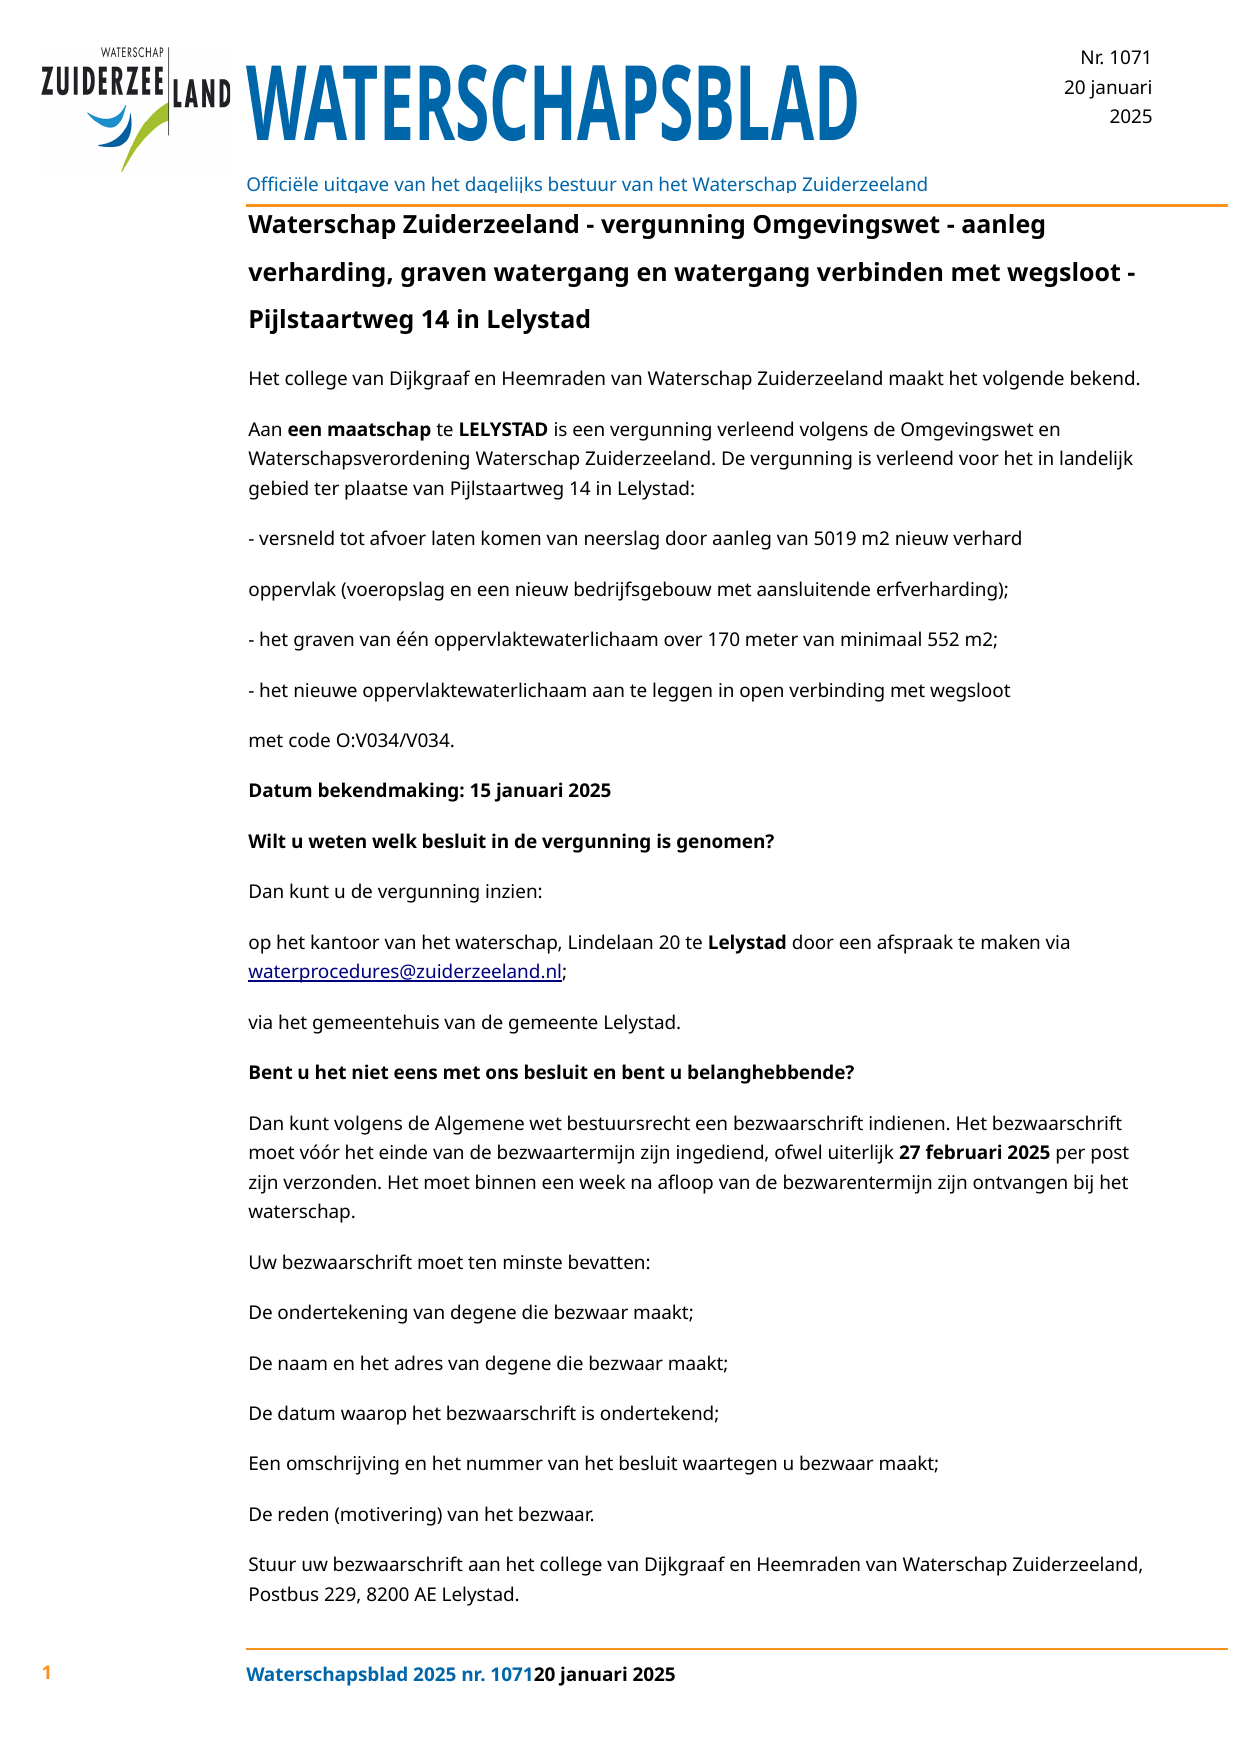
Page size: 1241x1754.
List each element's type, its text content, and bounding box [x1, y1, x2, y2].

text Wilt u weten welk besluit in de vergunning is genomen? [248, 828, 1152, 854]
text Dan kunt u de vergunning inzien: [248, 878, 1152, 904]
text Het college van Dijkgraaf en Heemraden van Waterschap Zuiderzeeland maakt het volgende bekend. [248, 366, 1152, 391]
text Waterschap Zuiderzeeland - vergunning Omgevingswet - aanleg verharding, graven watergang en watergang verbinden met wegsloot - Pijlstaartweg 14 in Lelystad [248, 207, 1152, 336]
text De naam en het adres van degene die bezwaar maakt; [248, 1350, 1152, 1375]
text Een omschrijving en het nummer van het besluit waartegen u bezwaar maakt; [248, 1451, 1152, 1476]
text De datum waarop het bezwaarschrift is ondertekend; [248, 1400, 1152, 1426]
text De reden (motivering) van het bezwaar. [248, 1501, 1152, 1527]
text Datum bekendmaking: 15 januari 2025 [248, 778, 1152, 803]
text Uw bezwaarschrift moet ten minste bevatten: [248, 1249, 1152, 1274]
text oppervlak (voeropslag en een nieuw bedrijfsgebouw met aansluitende erfverharding); [248, 576, 1152, 602]
text Dan kunt volgens de Algemene wet bestuursrecht een bezwaarschrift indienen. Het bezwaarschrift moet vóór het einde van de bezwaartermijn zijn ingediend, ofwel uiterlijk 27 februari 2025 per post zijn verzonden. Het moet binnen een week na afloop van de bezwarentermijn zijn ontvangen bij het waterschap. [248, 1110, 1152, 1224]
text Stuur uw bezwaarschrift aan het college van Dijkgraaf en Heemraden van Waterschap Zuiderzeeland, Postbus 229, 8200 AE Lelystad. [248, 1551, 1152, 1607]
text - het nieuwe oppervlaktewaterlichaam aan te leggen in open verbinding met wegsloot [248, 677, 1152, 702]
picture [41, 47, 231, 172]
text Bent u het niet eens met ons besluit en bent u belanghebbende? [248, 1059, 1152, 1085]
text op het kantoor van het waterschap, Lindelaan 20 te Lelystad door een afspraak te maken via waterprocedures@zuiderzeeland.nl; [248, 929, 1152, 984]
text - het graven van één oppervlaktewaterlichaam over 170 meter van minimaal 552 m2; [248, 626, 1152, 652]
text via het gemeentehuis van de gemeente Lelystad. [248, 1009, 1152, 1034]
text met code O:V034/V034. [248, 727, 1152, 753]
text - versneld tot afvoer laten komen van neerslag door aanleg van 5019 m2 nieuw verhard [248, 526, 1152, 551]
text De ondertekening van degene die bezwaar maakt; [248, 1299, 1152, 1325]
text Aan een maatschap te LELYSTAD is een vergunning verleend volgens de Omgevingswet en Waterschapsverordening Waterschap Zuiderzeeland. De vergunning is verleend voor het in landelijk gebied ter plaatse van Pijlstaartweg 14 in Lelystad: [248, 416, 1152, 501]
